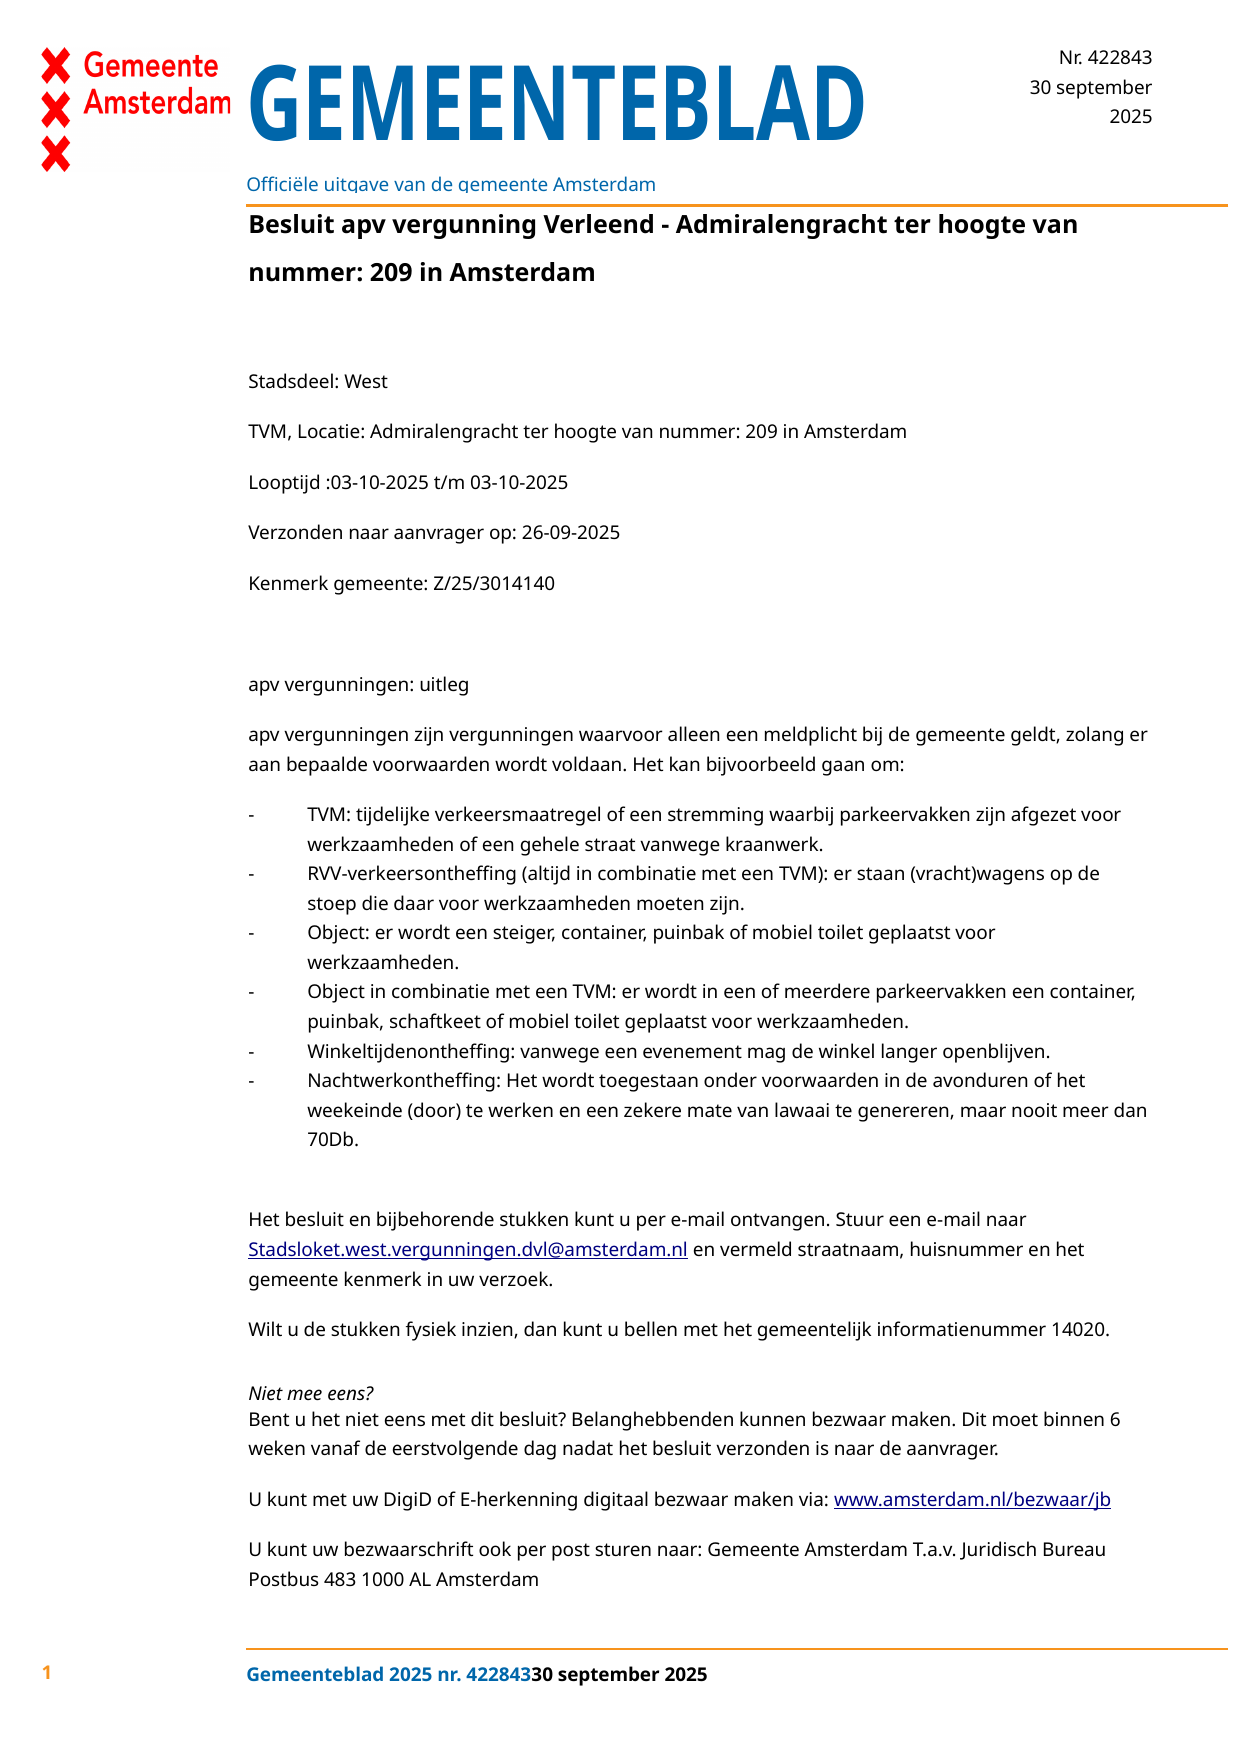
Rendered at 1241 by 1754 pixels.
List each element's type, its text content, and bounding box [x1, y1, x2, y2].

text Besluit apv vergunning Verleend - Admiralengracht ter hoogte van nummer: 209 in Amsterdam [248, 207, 1152, 288]
text Het besluit en bijbehorende stukken kunt u per e-mail ontvangen. Stuur een e-mail naar Stadsloket.west.vergunningen.dvl@amsterdam.nl en vermeld straatnaam, huisnummer en het gemeente kenmerk in uw verzoek. [248, 1207, 1152, 1292]
text U kunt uw bezwaarschrift ook per post sturen naar: Gemeente Amsterdam T.a.v. Juridisch Bureau Postbus 483 1000 AL Amsterdam [248, 1536, 1152, 1592]
list Object in combinatie met een TVM: er wordt in een of meerdere parkeervakken een container, puinbak, schaftkeet of mobiel toilet geplaatst voor werkzaamheden. [248, 979, 1152, 1034]
text Kenmerk gemeente: Z/25/3014140 [248, 570, 1152, 596]
text Looptijd :03-10-2025 t/m 03-10-2025 [248, 469, 1152, 495]
text Verzonden naar aanvrager op: 26-09-2025 [248, 519, 1152, 545]
text Bent u het niet eens met dit besluit? Belanghebbenden kunnen bezwaar maken. Dit moet binnen 6 weken vanaf de eerstvolgende dag nadat het besluit verzonden is naar de aanvrager. [248, 1406, 1152, 1461]
list TVM: tijdelijke verkeersmaatregel of een stremming waarbij parkeervakken zijn afgezet voor werkzaamheden of een gehele straat vanwege kraanwerk. [248, 801, 1152, 857]
text apv vergunningen: uitleg [248, 671, 1152, 697]
text Wilt u de stukken fysiek inzien, dan kunt u bellen met het gemeentelijk informatienummer 14020. [248, 1316, 1152, 1342]
list RVV-verkeersontheffing (altijd in combinatie met een TVM): er staan (vracht)wagens op de stoep die daar voor werkzaamheden moeten zijn. [248, 860, 1152, 916]
text TVM, Locatie: Admiralengracht ter hoogte van nummer: 209 in Amsterdam [248, 419, 1152, 444]
text Niet mee eens? [248, 1380, 1152, 1406]
picture [41, 47, 231, 172]
list Nachtwerkontheffing: Het wordt toegestaan onder voorwaarden in de avonduren of het weekeinde (door) te werken en een zekere mate van lawaai te genereren, maar nooit meer dan 70Db. [248, 1067, 1152, 1152]
text Stadsdeel: West [248, 368, 1152, 394]
list Object: er wordt een steiger, container, puinbak of mobiel toilet geplaatst voor werkzaamheden. [248, 919, 1152, 975]
text apv vergunningen zijn vergunningen waarvoor alleen een meldplicht bij de gemeente geldt, zolang er aan bepaalde voorwaarden wordt voldaan. Het kan bijvoorbeeld gaan om: [248, 721, 1152, 777]
text U kunt met uw DigiD of E-herkenning digitaal bezwaar maken via: www.amsterdam.nl/bezwaar/jb [248, 1486, 1152, 1512]
list Winkeltijdenontheffing: vanwege een evenement mag de winkel langer openblijven. [248, 1038, 1152, 1064]
